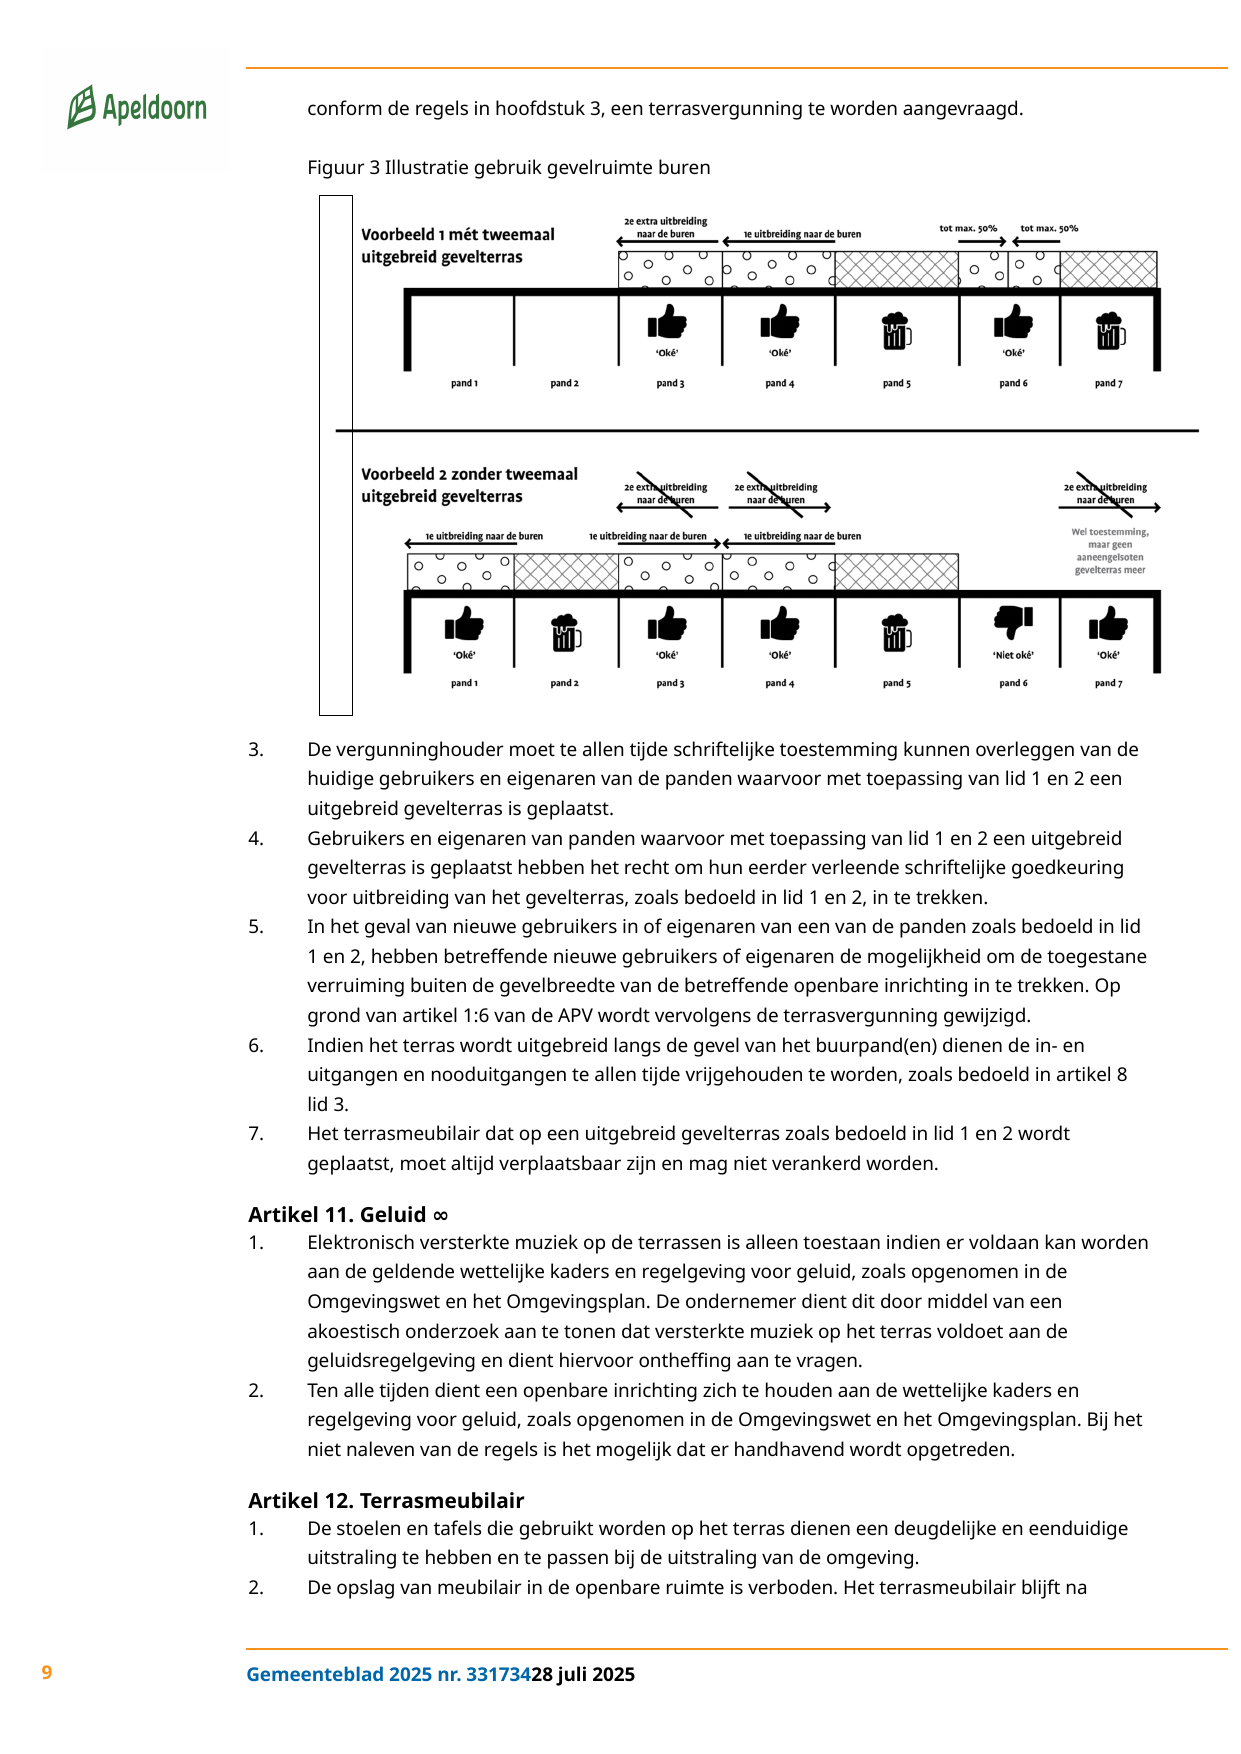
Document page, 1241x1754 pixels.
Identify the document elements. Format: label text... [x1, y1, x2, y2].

list Elektronisch versterkte muziek op de terrassen is alleen toestaan indien er voldaan kan worden aan de geldende wettelijke kaders en regelgeving voor geluid, zoals opgenomen in de Omgevingswet en het Omgevingsplan. De ondernemer dient dit door middel van een akoestisch onderzoek aan te tonen dat versterkte muziek op het terras voldoet aan de geluidsregelgeving en dient hiervoor ontheffing aan te vragen. [248, 1229, 1152, 1373]
text Artikel 11. Geluid ∞ [248, 1201, 1152, 1229]
picture [327, 204, 1214, 706]
picture [41, 47, 231, 172]
list Het terrasmeubilair dat op een uitgebreid gevelterras zoals bedoeld in lid 1 en 2 wordt geplaatst, moet altijd verplaatsbaar zijn en mag niet verankerd worden. [248, 1121, 1152, 1176]
list De stoelen en tafels die gebruikt worden op het terras dienen een deugdelijke en eenduidige uitstraling te hebben en te passen bij de uitstraling van de omgeving. [248, 1515, 1152, 1570]
list Gebruikers en eigenaren van panden waarvoor met toepassing van lid 1 en 2 een uitgebreid gevelterras is geplaatst hebben het recht om hun eerder verleende schriftelijke goedkeuring voor uitbreiding van het gevelterras, zoals bedoeld in lid 1 en 2, in te trekken. [248, 825, 1152, 910]
list Indien het terras wordt uitgebreid langs de gevel van het buurpand(en) dienen de in- en uitgangen en nooduitgangen te allen tijde vrijgehouden te worden, zoals bedoeld in artikel 8 lid 3. [248, 1032, 1152, 1117]
list Ten alle tijden dient een openbare inrichting zich te houden aan de wettelijke kaders en regelgeving voor geluid, zoals opgenomen in de Omgevingswet en het Omgevingsplan. Bij het niet naleven van de regels is het mogelijk dat er handhavend wordt opgetreden. [248, 1377, 1152, 1462]
list De opslag van meubilair in de openbare ruimte is verboden. Het terrasmeubilair blijft na [248, 1574, 1152, 1600]
list In het geval van nieuwe gebruikers in of eigenaren van een van de panden zoals bedoeld in lid 1 en 2, hebben betreffende nieuwe gebruikers of eigenaren de mogelijkheid om de toegestane verruiming buiten de gevelbreedte van de betreffende openbare inrichting in te trekken. Op grond van artikel 1:6 van de APV wordt vervolgens de terrasvergunning gewijzigd. [248, 913, 1152, 1028]
list De vergunninghouder moet te allen tijde schriftelijke toestemming kunnen overleggen van de huidige gebruikers en eigenaren van de panden waarvoor met toepassing van lid 1 en 2 een uitgebreid gevelterras is geplaatst. [248, 736, 1152, 821]
list conform de regels in hoofdstuk 3, een terrasvergunning te worden aangevraagd. [248, 95, 1152, 121]
list Figuur 3 Illustratie gebruik gevelruimte buren [248, 154, 1152, 180]
text Artikel 12. Terrasmeubilair [248, 1487, 1152, 1515]
